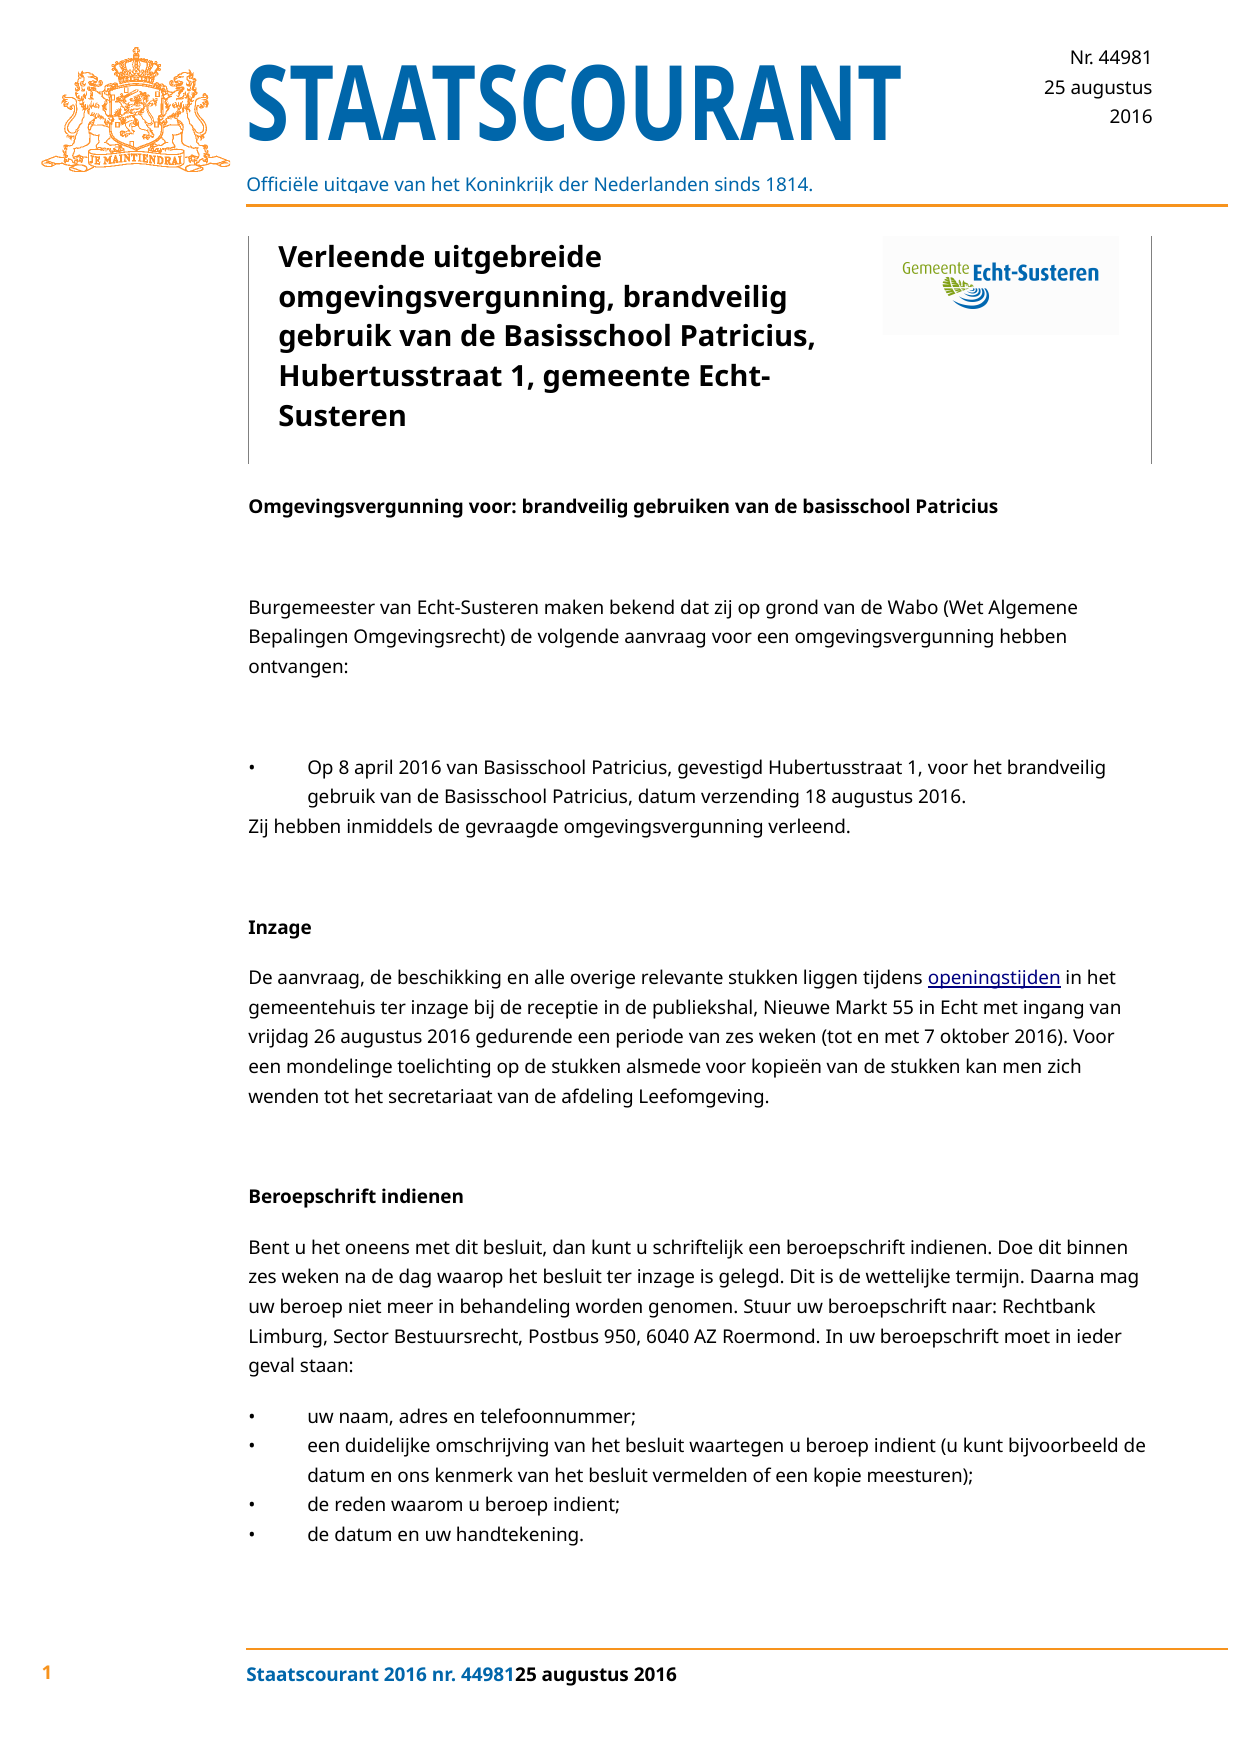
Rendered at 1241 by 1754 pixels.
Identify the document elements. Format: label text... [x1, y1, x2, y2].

text Inzage [248, 914, 1152, 940]
list een duidelijke omschrijving van het besluit waartegen u beroep indient (u kunt bijvoorbeeld de datum en ons kenmerk van het besluit vermelden of een kopie meesturen); [248, 1432, 1152, 1488]
text De aanvraag, de beschikking en alle overige relevante stukken liggen tijdens openingstijden in het gemeentehuis ter inzage bij de receptie in de publiekshal, Nieuwe Markt 55 in Echt met ingang van vrijdag 26 augustus 2016 gedurende een periode van zes weken (tot en met 7 oktober 2016). Voor een mondelinge toelichting op de stukken alsmede voor kopieën van de stukken kan men zich wenden tot het secretariaat van de afdeling Leefomgeving. [248, 964, 1152, 1109]
table_header [850, 236, 1151, 464]
text Zij hebben inmiddels de gevraagde omgevingsvergunning verleend. [248, 813, 1152, 839]
list Op 8 april 2016 van Basisschool Patricius, gevestigd Hubertusstraat 1, voor het brandveilig gebruik van de Basisschool Patricius, datum verzending 18 augustus 2016. [248, 754, 1152, 809]
list de datum en uw handtekening. [248, 1521, 1152, 1547]
picture [41, 47, 231, 172]
list uw naam, adres en telefoonnummer; [248, 1403, 1152, 1429]
text Omgevingsvergunning voor: brandveilig gebruiken van de basisschool Patricius [248, 493, 1152, 519]
text Bent u het oneens met dit besluit, dan kunt u schriftelijk een beroepschrift indienen. Doe dit binnen zes weken na de dag waarop het besluit ter inzage is gelegd. Dit is de wettelijke termijn. Daarna mag uw beroep niet meer in behandeling worden genomen. Stuur uw beroepschrift naar: Rechtbank Limburg, Sector Bestuursrecht, Postbus 950, 6040 AZ Roermond. In uw beroepschrift moet in ieder geval staan: [248, 1234, 1152, 1378]
text Burgemeester van Echt-Susteren maken bekend dat zij op grond van de Wabo (Wet Algemene Bepalingen Omgevingsrecht) de volgende aanvraag voor een omgevingsvergunning hebben ontvangen: [248, 594, 1152, 679]
list de reden waarom u beroep indient; [248, 1492, 1152, 1517]
table_header Verleende uitgebreide omgevingsvergunning, brandveilig gebruik van de Basisschool Patricius, Hubertusstraat 1, gemeente Echt-Susteren [249, 236, 850, 464]
text Beroepschrift indienen [248, 1184, 1152, 1209]
picture [882, 236, 1119, 335]
